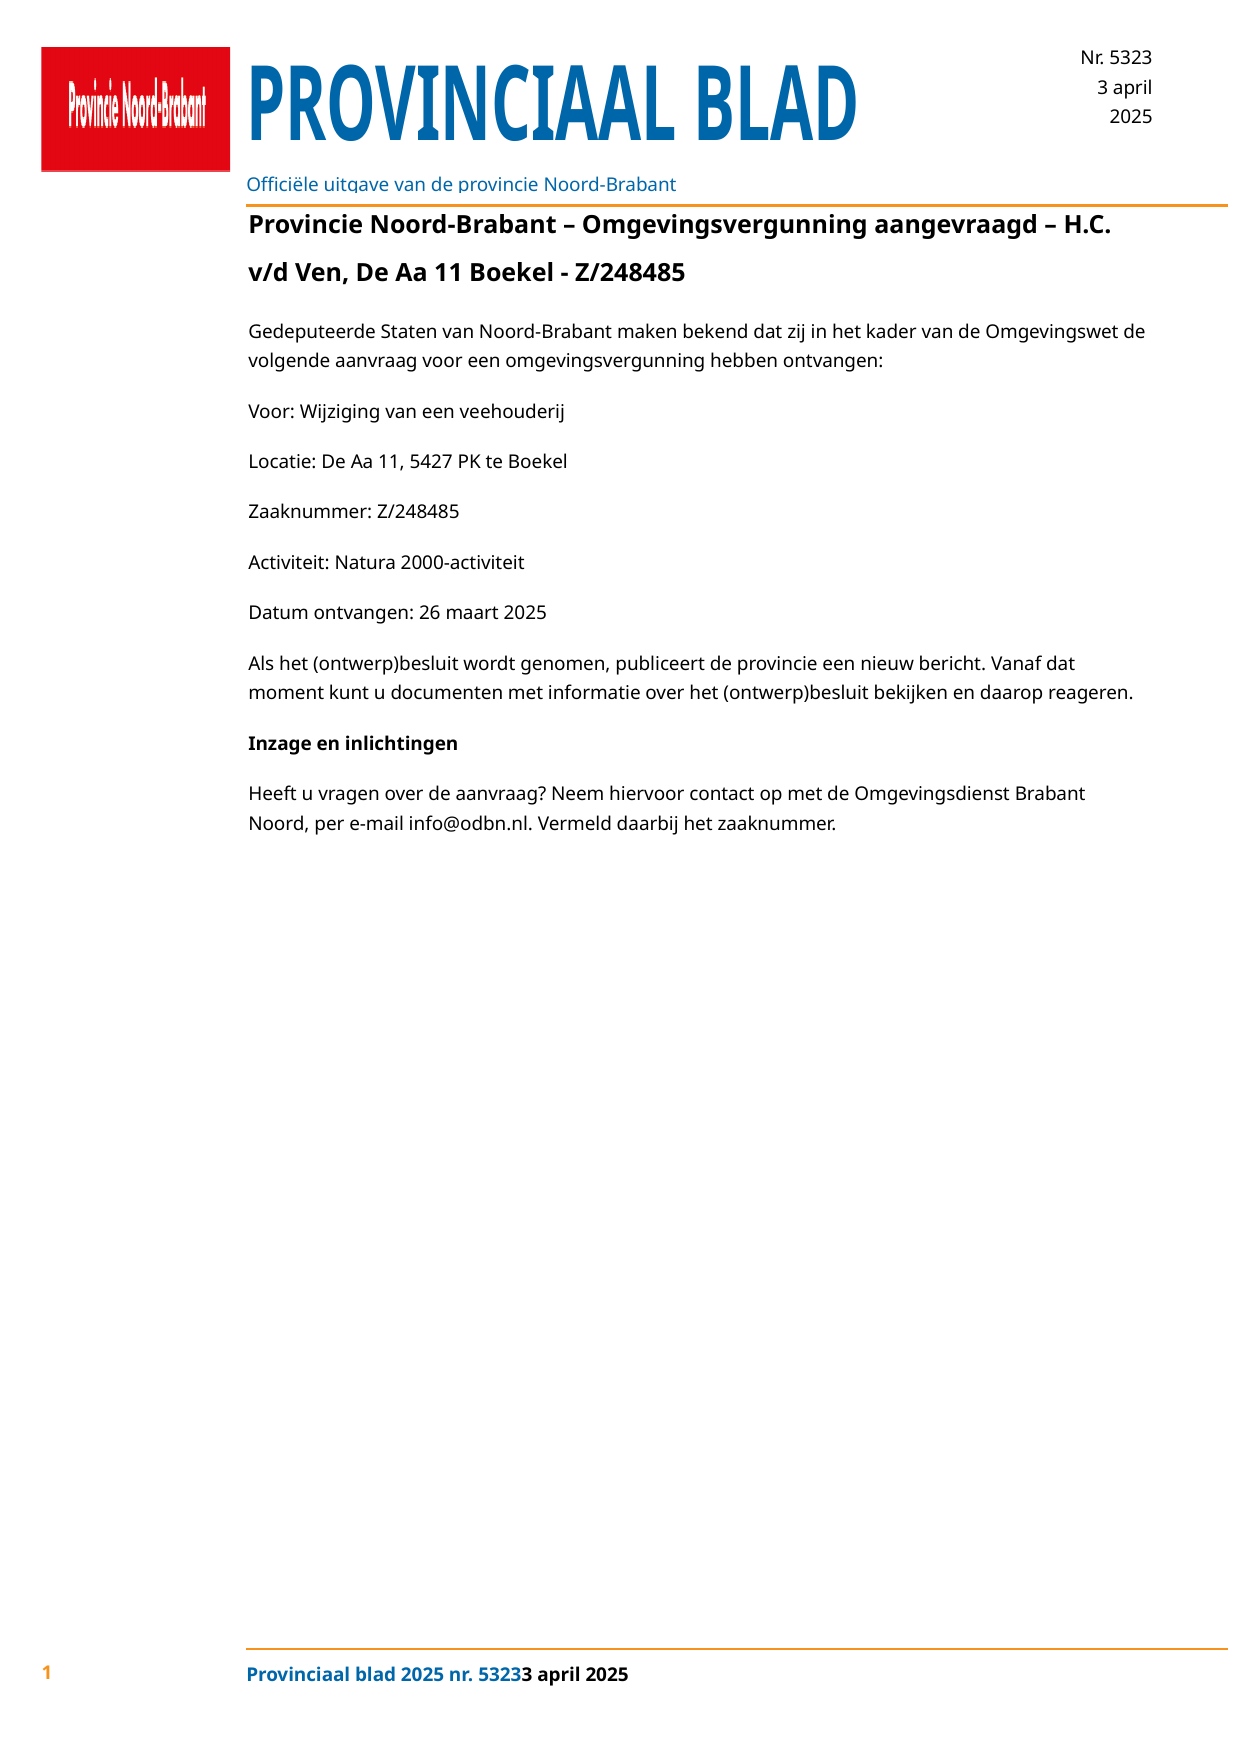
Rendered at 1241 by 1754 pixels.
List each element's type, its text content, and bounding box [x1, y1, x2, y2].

text Als het (ontwerp)besluit wordt genomen, publiceert de provincie een nieuw bericht. Vanaf dat moment kunt u documenten met informatie over het (ontwerp)besluit bekijken en daarop reageren. [248, 650, 1152, 705]
text Activiteit: Natura 2000-activiteit [248, 549, 1152, 575]
picture [41, 47, 231, 172]
text Heeft u vragen over de aanvraag? Neem hiervoor contact op met de Omgevingsdienst Brabant Noord, per e-mail info@odbn.nl. Vermeld daarbij het zaaknummer. [248, 780, 1152, 836]
text Zaaknummer: Z/248485 [248, 499, 1152, 524]
text Datum ontvangen: 26 maart 2025 [248, 599, 1152, 625]
text Voor: Wijziging van een veehouderij [248, 398, 1152, 424]
text Gedeputeerde Staten van Noord-Brabant maken bekend dat zij in het kader van de Omgevingswet de volgende aanvraag voor een omgevingsvergunning hebben ontvangen: [248, 318, 1152, 373]
text Locatie: De Aa 11, 5427 PK te Boekel [248, 448, 1152, 474]
text Inzage en inlichtingen [248, 730, 1152, 756]
text Provincie Noord-Brabant – Omgevingsvergunning aangevraagd – H.C. v/d Ven, De Aa 11 Boekel - Z/248485 [248, 207, 1152, 288]
